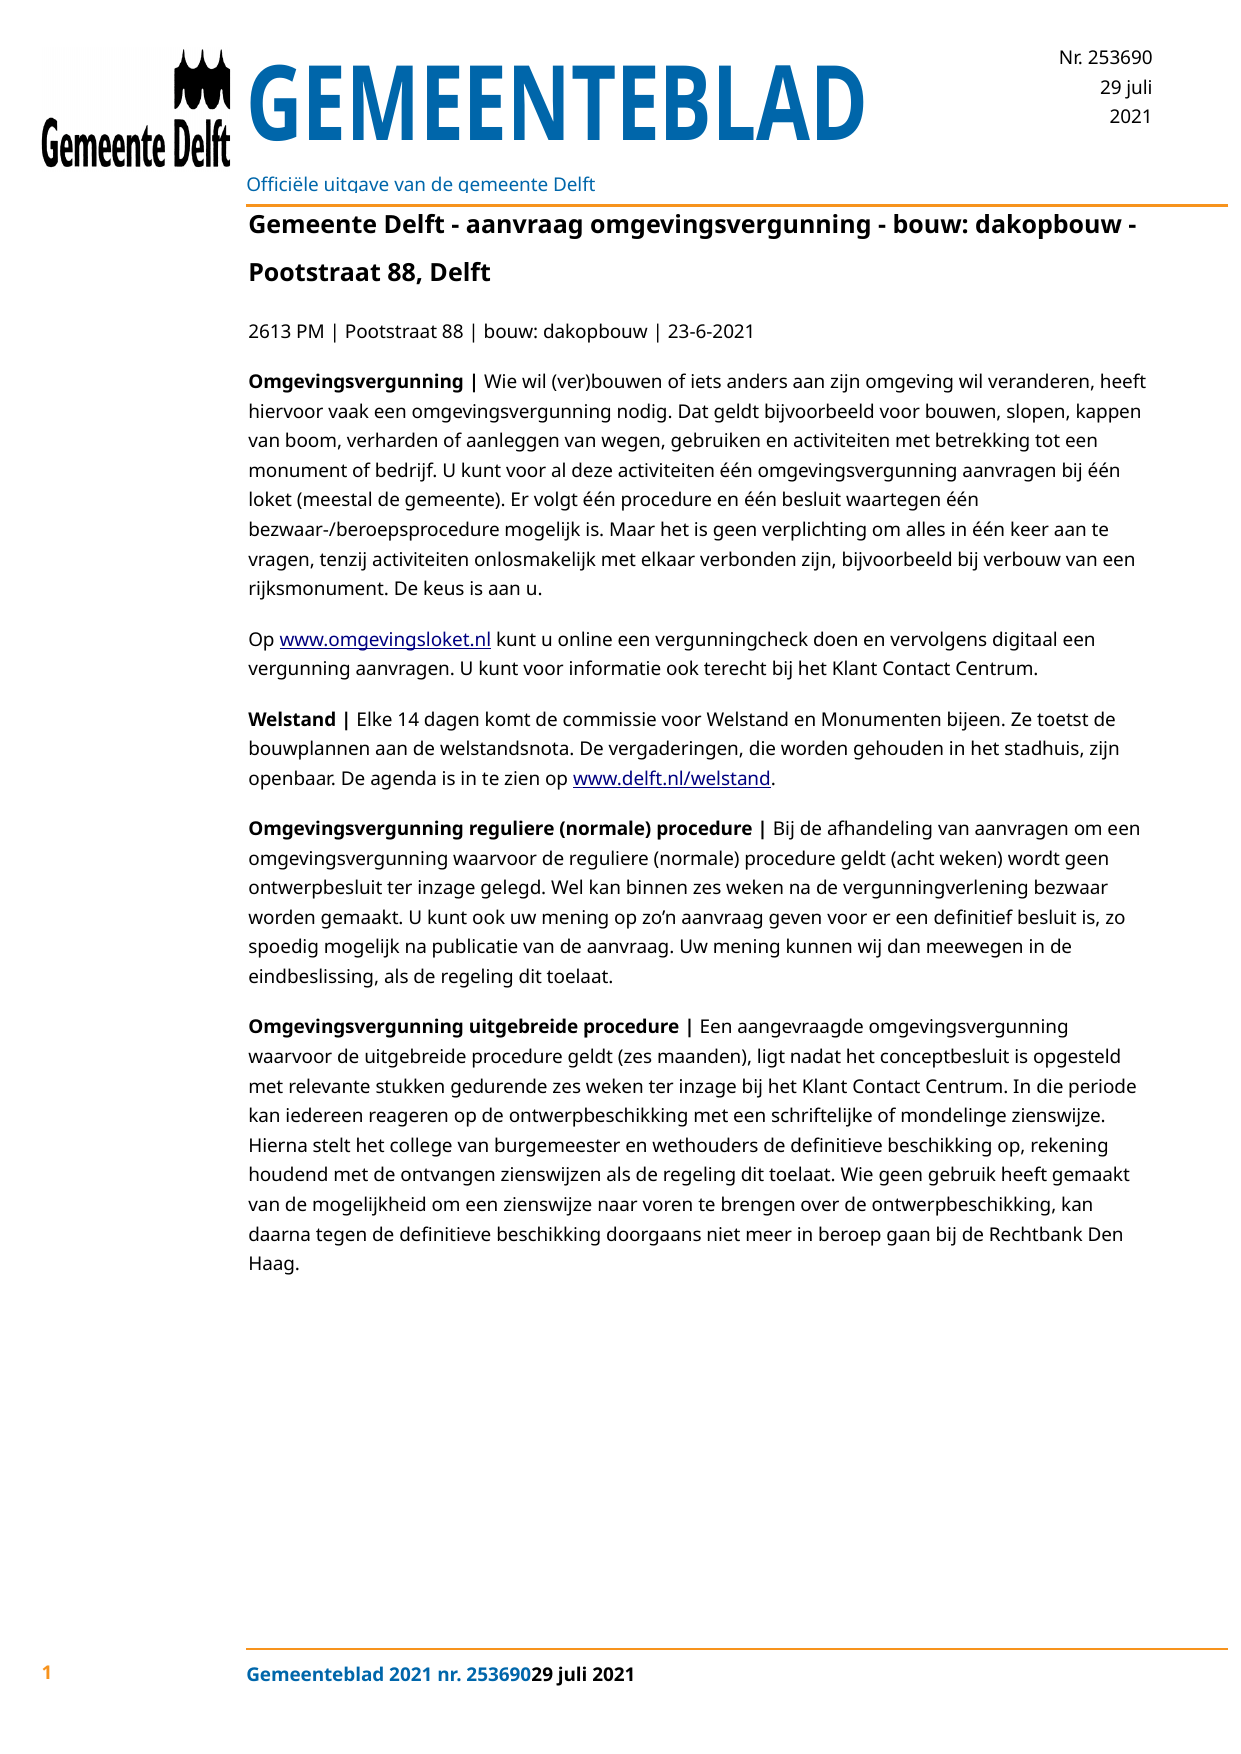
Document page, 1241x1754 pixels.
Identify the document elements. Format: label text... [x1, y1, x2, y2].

text Gemeente Delft - aanvraag omgevingsvergunning - bouw: dakopbouw - Pootstraat 88, Delft [248, 207, 1152, 288]
picture [41, 47, 231, 172]
text Op www.omgevingsloket.nl kunt u online een vergunningcheck doen en vervolgens digitaal een vergunning aanvragen. U kunt voor informatie ook terecht bij het Klant Contact Centrum. [248, 626, 1152, 681]
text 2613 PM | Pootstraat 88 | bouw: dakopbouw | 23-6-2021 [248, 318, 1152, 344]
text Omgevingsvergunning uitgebreide procedure | Een aangevraagde omgevingsvergunning waarvoor de uitgebreide procedure geldt (zes maanden), ligt nadat het conceptbesluit is opgesteld met relevante stukken gedurende zes weken ter inzage bij het Klant Contact Centrum. In die periode kan iedereen reageren op de ontwerpbeschikking met een schriftelijke of mondelinge zienswijze. Hierna stelt het college van burgemeester en wethouders de definitieve beschikking op, rekening houdend met de ontvangen zienswijzen als de regeling dit toelaat. Wie geen gebruik heeft gemaakt van de mogelijkheid om een zienswijze naar voren te brengen over de ontwerpbeschikking, kan daarna tegen de definitieve beschikking doorgaans niet meer in beroep gaan bij de Rechtbank Den Haag. [248, 1014, 1152, 1276]
text Omgevingsvergunning | Wie wil (ver)bouwen of iets anders aan zijn omgeving wil veranderen, heeft hiervoor vaak een omgevingsvergunning nodig. Dat geldt bijvoorbeeld voor bouwen, slopen, kappen van boom, verharden of aanleggen van wegen, gebruiken en activiteiten met betrekking tot een monument of bedrijf. U kunt voor al deze activiteiten één omgevingsvergunning aanvragen bij één loket (meestal de gemeente). Er volgt één procedure en één besluit waartegen één bezwaar-/beroepsprocedure mogelijk is. Maar het is geen verplichting om alles in één keer aan te vragen, tenzij activiteiten onlosmakelijk met elkaar verbonden zijn, bijvoorbeeld bij verbouw van een rijksmonument. De keus is aan u. [248, 368, 1152, 601]
text Omgevingsvergunning reguliere (normale) procedure | Bij de afhandeling van aanvragen om een omgevingsvergunning waarvoor de reguliere (normale) procedure geldt (acht weken) wordt geen ontwerpbesluit ter inzage gelegd. Wel kan binnen zes weken na de vergunningverlening bezwaar worden gemaakt. U kunt ook uw mening op zo’n aanvraag geven voor er een definitief besluit is, zo spoedig mogelijk na publicatie van de aanvraag. Uw mening kunnen wij dan meewegen in de eindbeslissing, als de regeling dit toelaat. [248, 815, 1152, 989]
text Welstand | Elke 14 dagen komt de commissie voor Welstand en Monumenten bijeen. Ze toetst de bouwplannen aan de welstandsnota. De vergaderingen, die worden gehouden in het stadhuis, zijn openbaar. De agenda is in te zien op www.delft.nl/welstand. [248, 706, 1152, 791]
